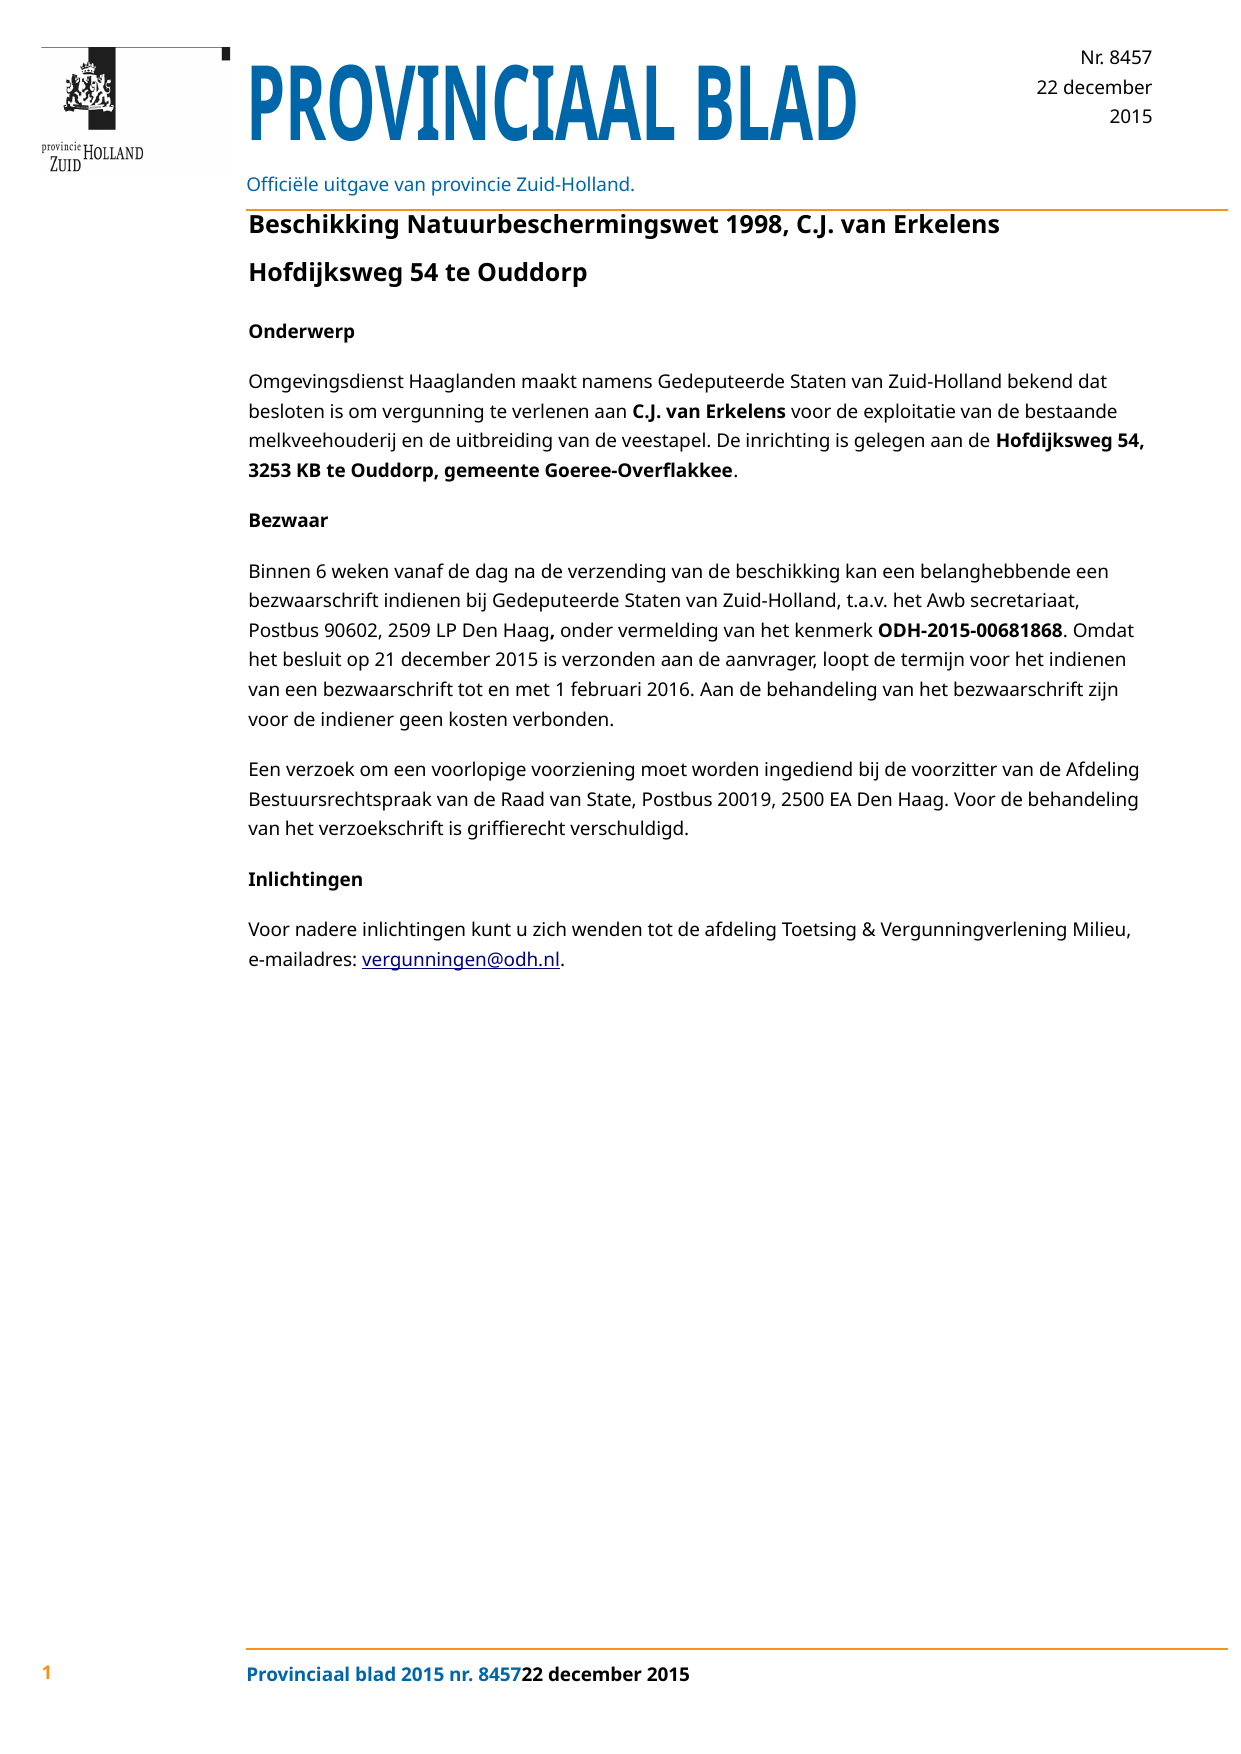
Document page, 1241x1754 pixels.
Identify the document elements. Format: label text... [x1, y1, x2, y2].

text Inlichtingen [248, 866, 1152, 892]
text Beschikking Natuurbeschermingswet 1998, C.J. van Erkelens Hofdijksweg 54 te Ouddorp [248, 211, 1152, 288]
text Bezwaar [248, 507, 1152, 533]
text Binnen 6 weken vanaf de dag na de verzending van de beschikking kan een belanghebbende een bezwaarschrift indienen bij Gedeputeerde Staten van Zuid-Holland, t.a.v. het Awb secretariaat, Postbus 90602, 2509 LP Den Haag, onder vermelding van het kenmerk ODH-2015-00681868. Omdat het besluit op 21 december 2015 is verzonden aan de aanvrager, loopt de termijn voor het indienen van een bezwaarschrift tot en met 1 februari 2016. Aan de behandeling van het bezwaarschrift zijn voor de indiener geen kosten verbonden. [248, 558, 1152, 732]
text Een verzoek om een voorlopige voorziening moet worden ingediend bij de voorzitter van de Afdeling Bestuursrechtspraak van de Raad van State, Postbus 20019, 2500 EA Den Haag. Voor de behandeling van het verzoekschrift is griffierecht verschuldigd. [248, 756, 1152, 841]
text Omgevingsdienst Haaglanden maakt namens Gedeputeerde Staten van Zuid-Holland bekend dat besloten is om vergunning te verlenen aan C.J. van Erkelens voor de exploitatie van de bestaande melkveehouderij en de uitbreiding van de veestapel. De inrichting is gelegen aan de Hofdijksweg 54, 3253 KB te Ouddorp, gemeente Goeree-Overflakkee. [248, 368, 1152, 483]
text Voor nadere inlichtingen kunt u zich wenden tot de afdeling Toetsing & Vergunningverlening Milieu, e-mailadres: vergunningen@odh.nl. [248, 916, 1152, 972]
picture [41, 47, 231, 172]
text Onderwerp [248, 318, 1152, 344]
